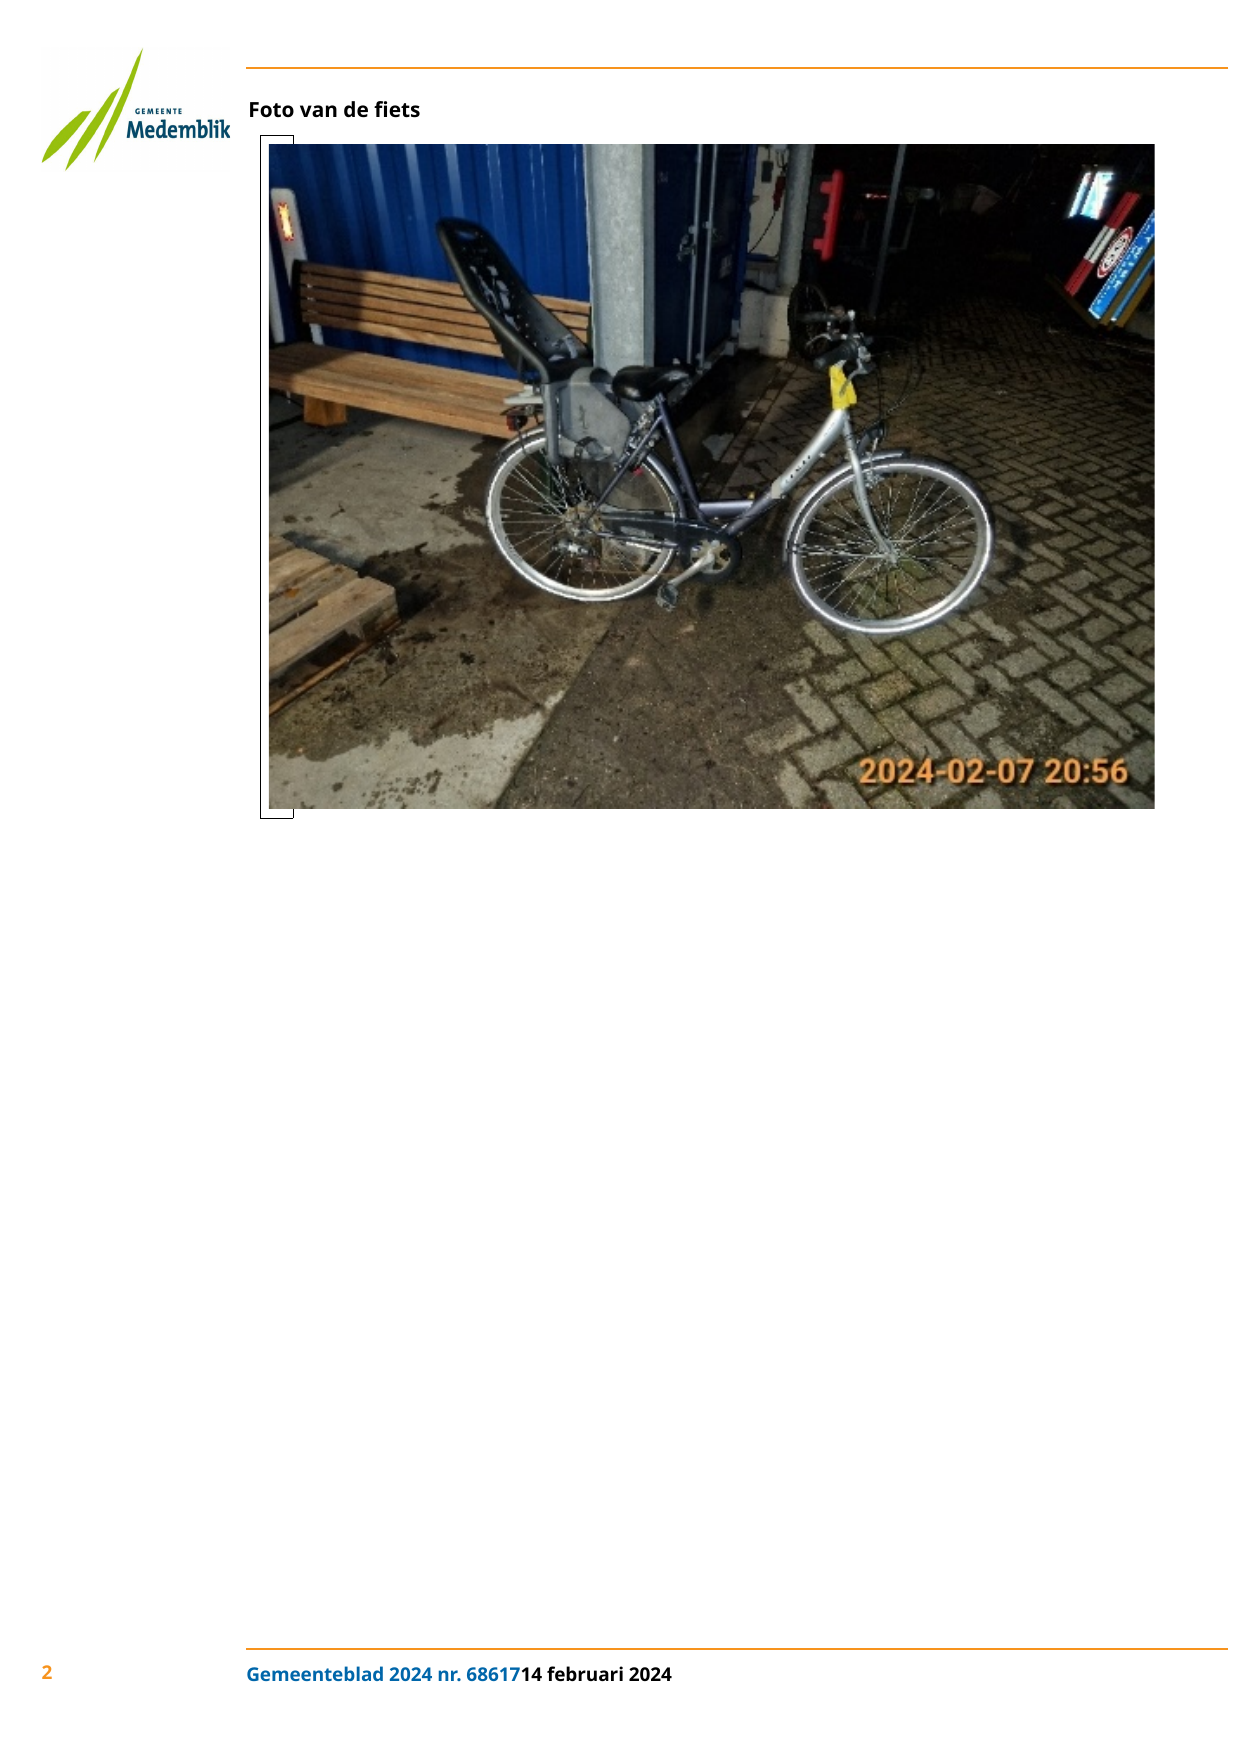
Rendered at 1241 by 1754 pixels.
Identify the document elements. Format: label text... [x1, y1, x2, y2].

text Foto van de fiets [248, 95, 1152, 123]
picture [268, 144, 1155, 809]
picture [41, 47, 231, 172]
